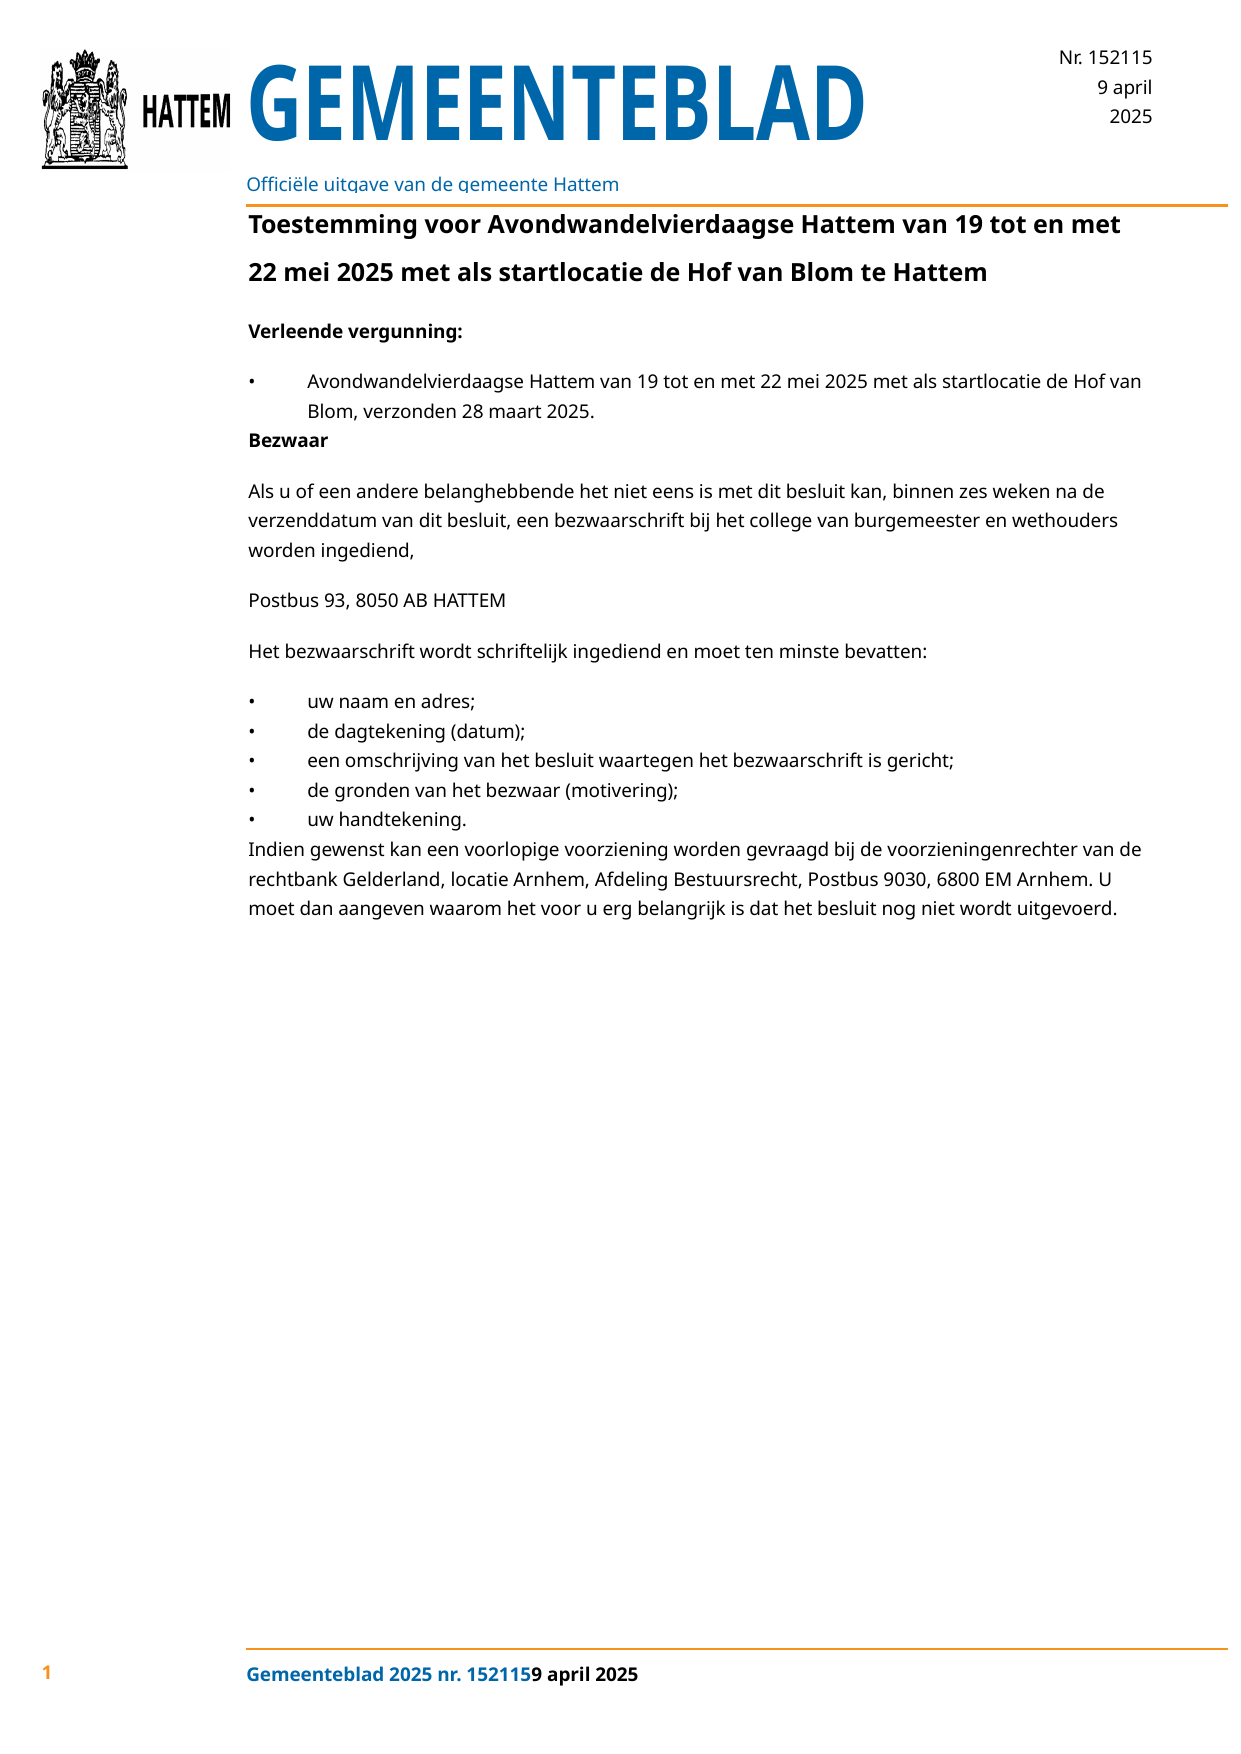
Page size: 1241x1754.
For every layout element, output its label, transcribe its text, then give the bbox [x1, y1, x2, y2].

list een omschrijving van het besluit waartegen het bezwaarschrift is gericht; [248, 747, 1152, 773]
text Het bezwaarschrift wordt schriftelijk ingediend en moet ten minste bevatten: [248, 638, 1152, 664]
list Avondwandelvierdaagse Hattem van 19 tot en met 22 mei 2025 met als startlocatie de Hof van Blom, verzonden 28 maart 2025. [248, 368, 1152, 424]
list uw naam en adres; [248, 688, 1152, 714]
text Indien gewenst kan een voorlopige voorziening worden gevraagd bij de voorzieningenrechter van de rechtbank Gelderland, locatie Arnhem, Afdeling Bestuursrecht, Postbus 9030, 6800 EM Arnhem. U moet dan aangeven waarom het voor u erg belangrijk is dat het besluit nog niet wordt uitgevoerd. [248, 836, 1152, 921]
list uw handtekening. [248, 807, 1152, 832]
list de gronden van het bezwaar (motivering); [248, 777, 1152, 803]
text Bezwaar [248, 427, 1152, 453]
text Als u of een andere belanghebbende het niet eens is met dit besluit kan, binnen zes weken na de verzenddatum van dit besluit, een bezwaarschrift bij het college van burgemeester en wethouders worden ingediend, [248, 478, 1152, 563]
text Postbus 93, 8050 AB HATTEM [248, 587, 1152, 613]
text Toestemming voor Avondwandelvierdaagse Hattem van 19 tot en met 22 mei 2025 met als startlocatie de Hof van Blom te Hattem [248, 207, 1152, 288]
text Verleende vergunning: [248, 318, 1152, 344]
list de dagtekening (datum); [248, 718, 1152, 744]
picture [41, 47, 231, 172]
